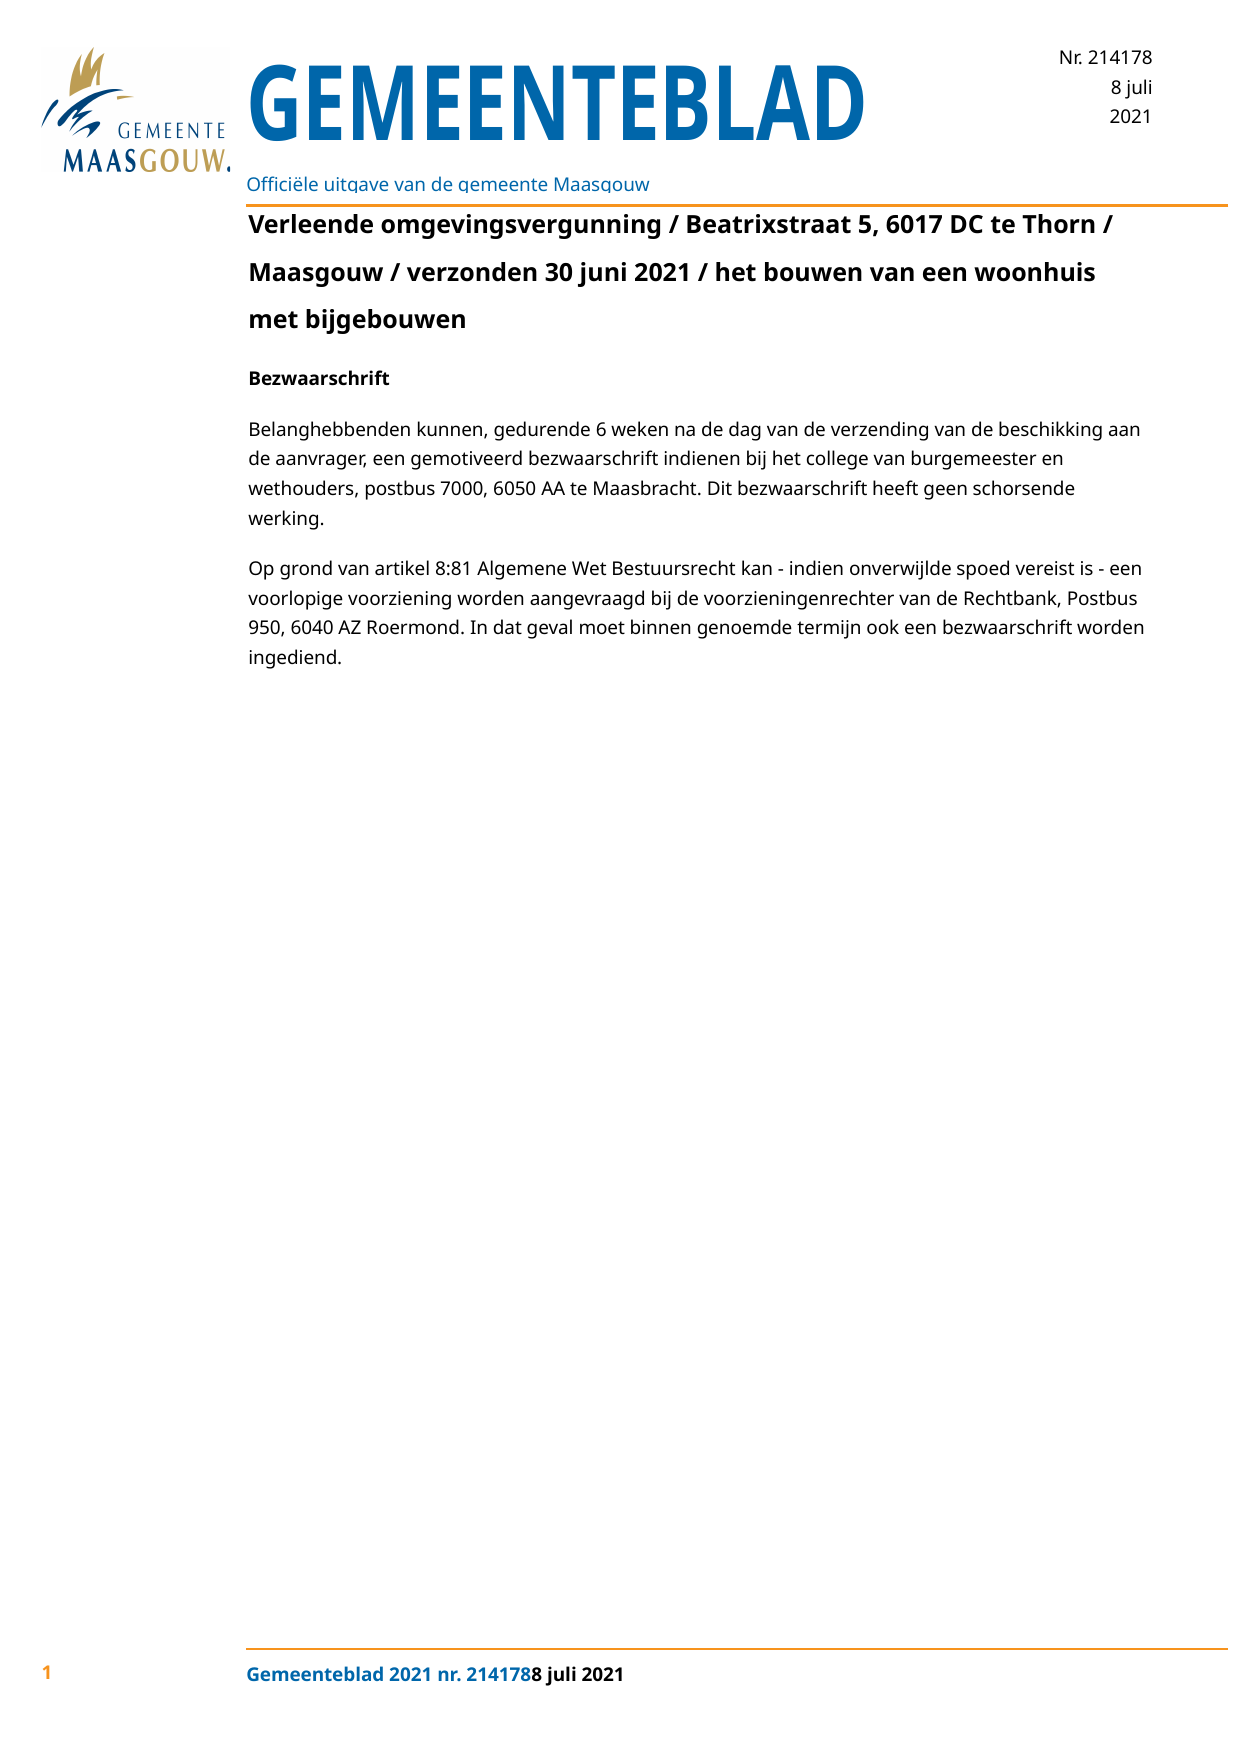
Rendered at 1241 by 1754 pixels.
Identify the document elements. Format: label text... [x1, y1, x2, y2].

text Verleende omgevingsvergunning / Beatrixstraat 5, 6017 DC te Thorn / Maasgouw / verzonden 30 juni 2021 / het bouwen van een woonhuis met bijgebouwen [248, 207, 1152, 336]
text Op grond van artikel 8:81 Algemene Wet Bestuursrecht kan - indien onverwijlde spoed vereist is - een voorlopige voorziening worden aangevraagd bij de voorzieningenrechter van de Rechtbank, Postbus 950, 6040 AZ Roermond. In dat geval moet binnen genoemde termijn ook een bezwaarschrift worden ingediend. [248, 555, 1152, 669]
picture [41, 47, 231, 172]
text Belanghebbenden kunnen, gedurende 6 weken na de dag van de verzending van de beschikking aan de aanvrager, een gemotiveerd bezwaarschrift indienen bij het college van burgemeester en wethouders, postbus 7000, 6050 AA te Maasbracht. Dit bezwaarschrift heeft geen schorsende werking. [248, 416, 1152, 530]
text Bezwaarschrift [248, 366, 1152, 391]
